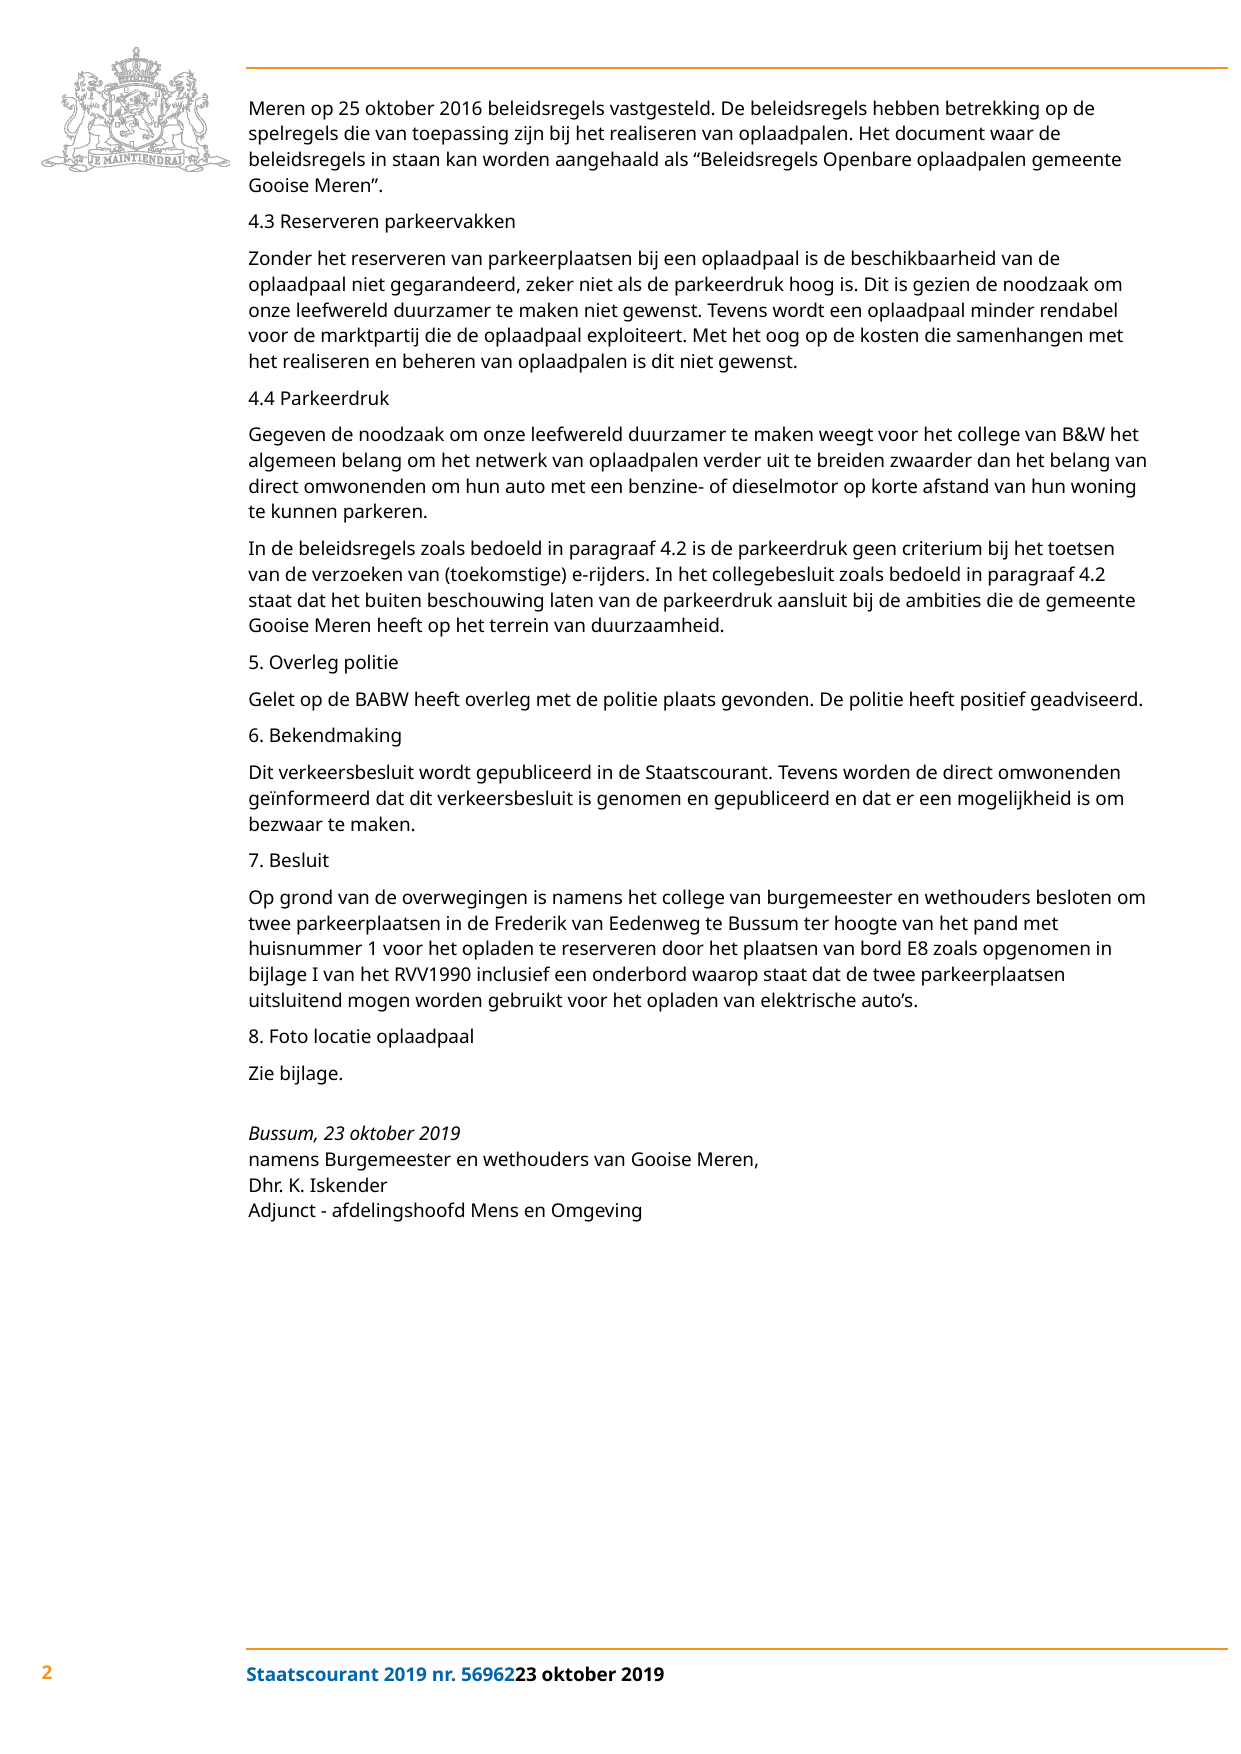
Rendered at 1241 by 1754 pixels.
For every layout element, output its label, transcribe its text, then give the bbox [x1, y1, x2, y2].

text Bussum, 23 oktober 2019 [248, 1121, 1152, 1146]
text Gegeven de noodzaak om onze leefwereld duurzamer te maken weegt voor het college van B&W het algemeen belang om het netwerk van oplaadpalen verder uit te breiden zwaarder dan het belang van direct omwonenden om hun auto met een benzine- of dieselmotor op korte afstand van hun woning te kunnen parkeren. [248, 422, 1152, 524]
text 4.4 Parkeerdruk [248, 385, 1152, 411]
text 8. Foto locatie oplaadpaal [248, 1024, 1152, 1049]
text Dhr. K. Iskender [248, 1172, 1152, 1198]
text Gelet op de BABW heeft overleg met de politie plaats gevonden. De politie heeft positief geadviseerd. [248, 686, 1152, 712]
text 5. Overleg politie [248, 649, 1152, 675]
text Meren op 25 oktober 2016 beleidsregels vastgesteld. De beleidsregels hebben betrekking op de spelregels die van toepassing zijn bij het realiseren van oplaadpalen. Het document waar de beleidsregels in staan kan worden aangehaald als “Beleidsregels Openbare oplaadpalen gemeente Gooise Meren”. [248, 95, 1152, 198]
text Zonder het reserveren van parkeerplaatsen bij een oplaadpaal is de beschikbaarheid van de oplaadpaal niet gegarandeerd, zeker niet als de parkeerdruk hoog is. Dit is gezien de noodzaak om onze leefwereld duurzamer te maken niet gewenst. Tevens wordt een oplaadpaal minder rendabel voor de marktpartij die de oplaadpaal exploiteert. Met het oog op de kosten die samenhangen met het realiseren en beheren van oplaadpalen is dit niet gewenst. [248, 245, 1152, 374]
text Adjunct - afdelingshoofd Mens en Omgeving [248, 1198, 1152, 1223]
text In de beleidsregels zoals bedoeld in paragraaf 4.2 is de parkeerdruk geen criterium bij het toetsen van de verzoeken van (toekomstige) e-rijders. In het collegebesluit zoals bedoeld in paragraaf 4.2 staat dat het buiten beschouwing laten van de parkeerdruk aansluit bij de ambities die de gemeente Gooise Meren heeft op het terrein van duurzaamheid. [248, 535, 1152, 638]
text namens Burgemeester en wethouders van Gooise Meren, [248, 1146, 1152, 1172]
text 6. Bekendmaking [248, 723, 1152, 748]
text 4.3 Reserveren parkeervakken [248, 209, 1152, 234]
picture [41, 47, 231, 172]
text Zie bijlage. [248, 1060, 1152, 1086]
text 7. Besluit [248, 847, 1152, 873]
text Op grond van de overwegingen is namens het college van burgemeester en wethouders besloten om twee parkeerplaatsen in de Frederik van Eedenweg te Bussum ter hoogte van het pand met huisnummer 1 voor het opladen te reserveren door het plaatsen van bord E8 zoals opgenomen in bijlage I van het RVV1990 inclusief een onderbord waarop staat dat de twee parkeerplaatsen uitsluitend mogen worden gebruikt voor het opladen van elektrische auto’s. [248, 884, 1152, 1013]
text Dit verkeersbesluit wordt gepubliceerd in de Staatscourant. Tevens worden de direct omwonenden geïnformeerd dat dit verkeersbesluit is genomen en gepubliceerd en dat er een mogelijkheid is om bezwaar te maken. [248, 759, 1152, 836]
